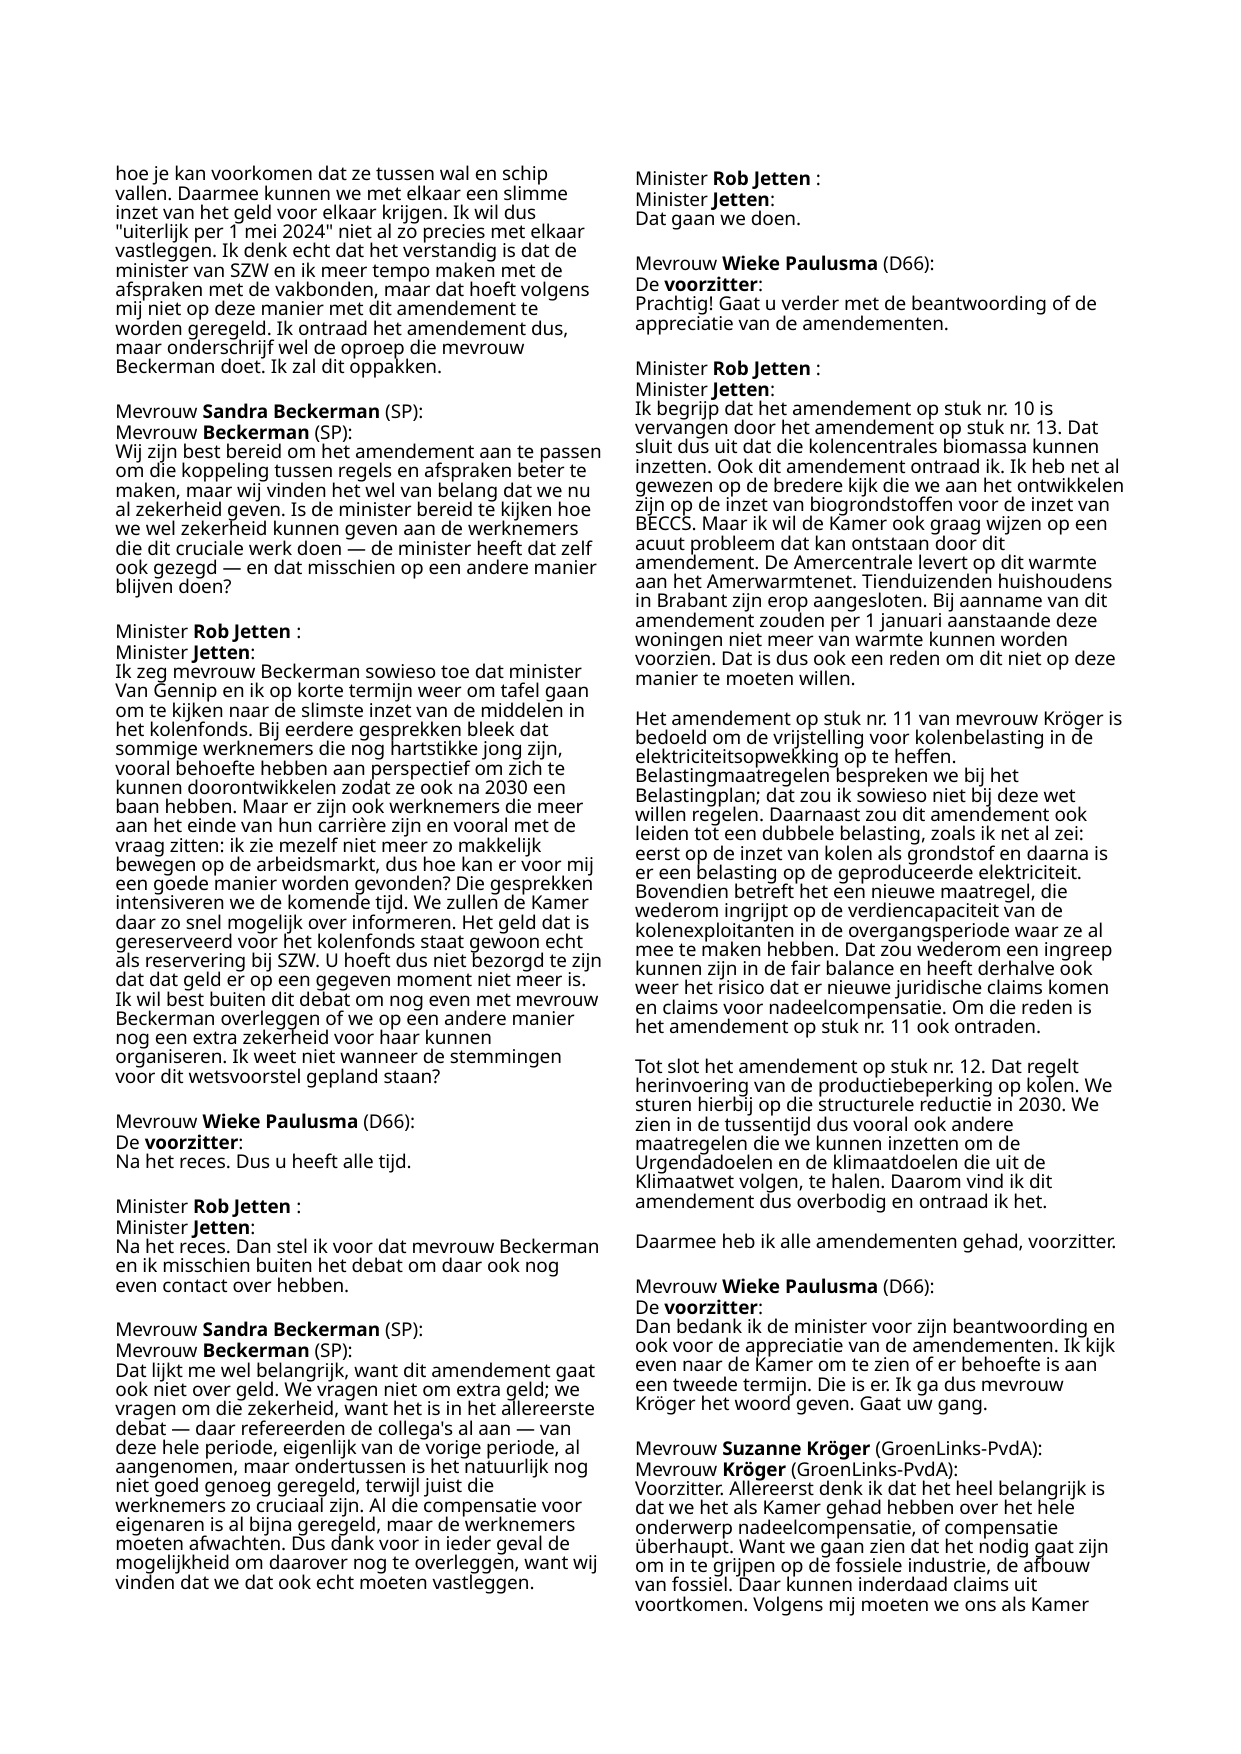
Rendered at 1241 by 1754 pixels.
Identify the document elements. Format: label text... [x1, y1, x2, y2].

text Dat lijkt me wel belangrijk, want dit amendement gaat ook niet over geld. We vragen niet om extra geld; we vragen om die zekerheid, want het is in het allereerste debat — daar refereerden de collega's al aan — van deze hele periode, eigenlijk van de vorige periode, al aangenomen, maar ondertussen is het natuurlijk nog niet goed genoeg geregeld, terwijl juist die werknemers zo cruciaal zijn. Al die compensatie voor eigenaren is al bijna geregeld, maar de werknemers moeten afwachten. Dus dank voor in ieder geval de mogelijkheid om daarover nog te overleggen, want wij vinden dat we dat ook echt moeten vastleggen. [115, 1362, 605, 1593]
text Prachtig! Gaat u verder met de beantwoording of de appreciatie van de amendementen. [635, 295, 1125, 334]
text Mevrouw Beckerman (SP): [115, 424, 605, 443]
text Dat gaan we doen. [635, 210, 1125, 229]
text Daarmee heb ik alle amendementen gehad, voorzitter. [635, 1233, 1125, 1252]
text Minister Rob Jetten : [115, 618, 605, 644]
text Ik begrijp dat het amendement op stuk nr. 10 is vervangen door het amendement op stuk nr. 13. Dat sluit dus uit dat die kolencentrales biomassa kunnen inzetten. Ook dit amendement ontraad ik. Ik heb net al gewezen op de bredere kijk die we aan het ontwikkelen zijn op de inzet van biogrondstoffen voor de inzet van BECCS. Maar ik wil de Kamer ook graag wijzen op een acuut probleem dat kan ontstaan door dit amendement. De Amercentrale levert op dit warmte aan het Amerwarmtenet. Tienduizenden huishoudens in Brabant zijn erop aangesloten. Bij aanname van dit amendement zouden per 1 januari aanstaande deze woningen niet meer van warmte kunnen worden voorzien. Dat is dus ook een reden om dit niet op deze manier te moeten willen. [635, 400, 1125, 689]
text Mevrouw Wieke Paulusma (D66): [635, 250, 1125, 276]
text Minister Rob Jetten : [115, 1193, 605, 1219]
text Minister Rob Jetten : [635, 355, 1125, 381]
text Mevrouw Suzanne Kröger (GroenLinks-PvdA): [635, 1435, 1125, 1461]
text Minister Jetten: [115, 1219, 605, 1238]
text Minister Jetten: [635, 381, 1125, 400]
text Mevrouw Sandra Beckerman (SP): [115, 1317, 605, 1342]
text Minister Jetten: [115, 644, 605, 663]
text Voorzitter. Allereerst denk ik dat het heel belangrijk is dat we het als Kamer gehad hebben over het hele onderwerp nadeelcompensatie, of compensatie überhaupt. Want we gaan zien dat het nodig gaat zijn om in te grijpen op de fossiele industrie, de afbouw van fossiel. Daar kunnen inderdaad claims uit voortkomen. Volgens mij moeten we ons als Kamer [635, 1480, 1125, 1615]
text De voorzitter: [635, 1299, 1125, 1318]
text Dan bedank ik de minister voor zijn beantwoording en ook voor de appreciatie van de amendementen. Ik kijk even naar de Kamer om te zien of er behoefte is aan een tweede termijn. Die is er. Ik ga dus mevrouw Kröger het woord geven. Gaat uw gang. [635, 1318, 1125, 1414]
text De voorzitter: [115, 1134, 605, 1153]
text Mevrouw Wieke Paulusma (D66): [635, 1273, 1125, 1299]
text Mevrouw Wieke Paulusma (D66): [115, 1108, 605, 1134]
text Na het reces. Dus u heeft alle tijd. [115, 1153, 605, 1172]
text Mevrouw Kröger (GroenLinks-PvdA): [635, 1461, 1125, 1480]
text Tot slot het amendement op stuk nr. 12. Dat regelt herinvoering van de productiebeperking op kolen. We sturen hierbij op die structurele reductie in 2030. We zien in de tussentijd dus vooral ook andere maatregelen die we kunnen inzetten om de Urgendadoelen en de klimaatdoelen die uit de Klimaatwet volgen, te halen. Daarom vind ik dit amendement dus overbodig en ontraad ik het. [635, 1058, 1125, 1212]
text Ik zeg mevrouw Beckerman sowieso toe dat minister Van Gennip en ik op korte termijn weer om tafel gaan om te kijken naar de slimste inzet van de middelen in het kolenfonds. Bij eerdere gesprekken bleek dat sommige werknemers die nog hartstikke jong zijn, vooral behoefte hebben aan perspectief om zich te kunnen doorontwikkelen zodat ze ook na 2030 een baan hebben. Maar er zijn ook werknemers die meer aan het einde van hun carrière zijn en vooral met de vraag zitten: ik zie mezelf niet meer zo makkelijk bewegen op de arbeidsmarkt, dus hoe kan er voor mij een goede manier worden gevonden? Die gesprekken intensiveren we de komende tijd. We zullen de Kamer daar zo snel mogelijk over informeren. Het geld dat is gereserveerd voor het kolenfonds staat gewoon echt als reservering bij SZW. U hoeft dus niet bezorgd te zijn dat dat geld er op een gegeven moment niet meer is. Ik wil best buiten dit debat om nog even met mevrouw Beckerman overleggen of we op een andere manier nog een extra zekerheid voor haar kunnen organiseren. Ik weet niet wanneer de stemmingen voor dit wetsvoorstel gepland staan? [115, 663, 605, 1087]
text De voorzitter: [635, 276, 1125, 295]
text Wij zijn best bereid om het amendement aan te passen om die koppeling tussen regels en afspraken beter te maken, maar wij vinden het wel van belang dat we nu al zekerheid geven. Is de minister bereid te kijken hoe we wel zekerheid kunnen geven aan de werknemers die dit cruciale werk doen — de minister heeft dat zelf ook gezegd — en dat misschien op een andere manier blijven doen? [115, 443, 605, 597]
text Minister Rob Jetten : [635, 165, 1125, 191]
text Het amendement op stuk nr. 11 van mevrouw Kröger is bedoeld om de vrijstelling voor kolenbelasting in de elektriciteitsopwekking op te heffen. Belastingmaatregelen bespreken we bij het Belastingplan; dat zou ik sowieso niet bij deze wet willen regelen. Daarnaast zou dit amendement ook leiden tot een dubbele belasting, zoals ik net al zei: eerst op de inzet van kolen als grondstof en daarna is er een belasting op de geproduceerde elektriciteit. Bovendien betreft het een nieuwe maatregel, die wederom ingrijpt op de verdiencapaciteit van de kolenexploitanten in de overgangsperiode waar ze al mee te maken hebben. Dat zou wederom een ingreep kunnen zijn in de fair balance en heeft derhalve ook weer het risico dat er nieuwe juridische claims komen en claims voor nadeelcompensatie. Om die reden is het amendement op stuk nr. 11 ook ontraden. [635, 709, 1125, 1037]
text Mevrouw Sandra Beckerman (SP): [115, 398, 605, 424]
text Minister Jetten: [635, 191, 1125, 210]
text hoe je kan voorkomen dat ze tussen wal en schip vallen. Daarmee kunnen we met elkaar een slimme inzet van het geld voor elkaar krijgen. Ik wil dus "uiterlijk per 1 mei 2024" niet al zo precies met elkaar vastleggen. Ik denk echt dat het verstandig is dat de minister van SZW en ik meer tempo maken met de afspraken met de vakbonden, maar dat hoeft volgens mij niet op deze manier met dit amendement te worden geregeld. Ik ontraad het amendement dus, maar onderschrijf wel de oproep die mevrouw Beckerman doet. Ik zal dit oppakken. [115, 165, 605, 377]
text Na het reces. Dan stel ik voor dat mevrouw Beckerman en ik misschien buiten het debat om daar ook nog even contact over hebben. [115, 1238, 605, 1296]
text Mevrouw Beckerman (SP): [115, 1342, 605, 1362]
